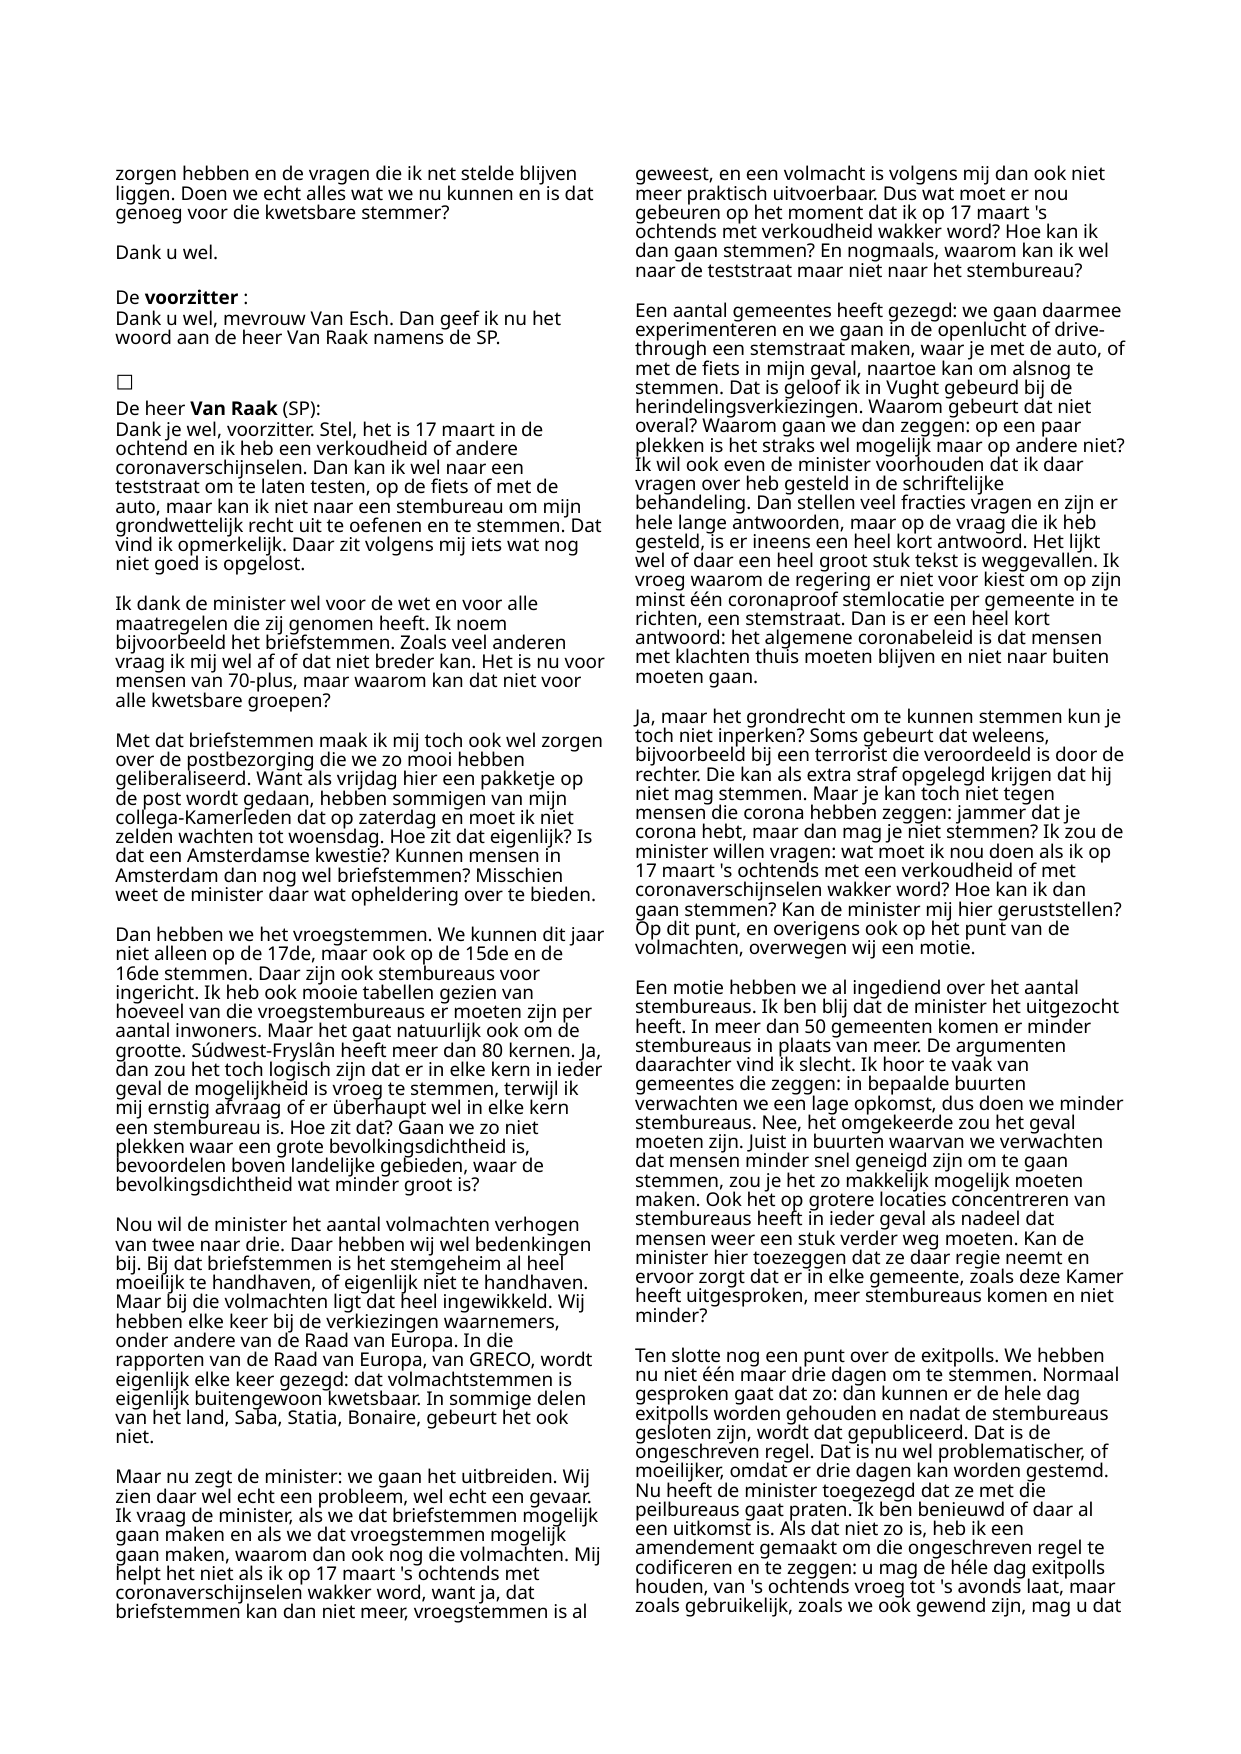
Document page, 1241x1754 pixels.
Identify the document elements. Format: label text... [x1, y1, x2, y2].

text Ja, maar het grondrecht om te kunnen stemmen kun je toch niet inperken? Soms gebeurt dat weleens, bijvoorbeeld bij een terrorist die veroordeeld is door de rechter. Die kan als extra straf opgelegd krijgen dat hij niet mag stemmen. Maar je kan toch niet tegen mensen die corona hebben zeggen: jammer dat je corona hebt, maar dan mag je niet stemmen? Ik zou de minister willen vragen: wat moet ik nou doen als ik op 17 maart 's ochtends met een verkoudheid of met coronaverschijnselen wakker word? Hoe kan ik dan gaan stemmen? Kan de minister mij hier geruststellen? Op dit punt, en overigens ook op het punt van de volmachten, overwegen wij een motie. [635, 708, 1125, 958]
text ⬜ [115, 369, 605, 395]
text Een motie hebben we al ingediend over het aantal stembureaus. Ik ben blij dat de minister het uitgezocht heeft. In meer dan 50 gemeenten komen er minder stembureaus in plaats van meer. De argumenten daarachter vind ik slecht. Ik hoor te vaak van gemeentes die zeggen: in bepaalde buurten verwachten we een lage opkomst, dus doen we minder stembureaus. Nee, het omgekeerde zou het geval moeten zijn. Juist in buurten waarvan we verwachten dat mensen minder snel geneigd zijn om te gaan stemmen, zou je het zo makkelijk mogelijk moeten maken. Ook het op grotere locaties concentreren van stembureaus heeft in ieder geval als nadeel dat mensen weer een stuk verder weg moeten. Kan de minister hier toezeggen dat ze daar regie neemt en ervoor zorgt dat er in elke gemeente, zoals deze Kamer heeft uitgesproken, meer stembureaus komen en niet minder? [635, 979, 1125, 1326]
text Ten slotte nog een punt over de exitpolls. We hebben nu niet één maar drie dagen om te stemmen. Normaal gesproken gaat dat zo: dan kunnen er de hele dag exitpolls worden gehouden en nadat de stembureaus gesloten zijn, wordt dat gepubliceerd. Dat is de ongeschreven regel. Dat is nu wel problematischer, of moeilijker, omdat er drie dagen kan worden gestemd. Nu heeft de minister toegezegd dat ze met die peilbureaus gaat praten. Ik ben benieuwd of daar al een uitkomst is. Als dat niet zo is, heb ik een amendement gemaakt om die ongeschreven regel te codificeren en te zeggen: u mag de héle dag exitpolls houden, van 's ochtends vroeg tot 's avonds laat, maar zoals gebruikelijk, zoals we ook gewend zijn, mag u dat [635, 1347, 1125, 1616]
text Een aantal gemeentes heeft gezegd: we gaan daarmee experimenteren en we gaan in de openlucht of drive-through een stemstraat maken, waar je met de auto, of met de fiets in mijn geval, naartoe kan om alsnog te stemmen. Dat is geloof ik in Vught gebeurd bij de herindelingsverkiezingen. Waarom gebeurt dat niet overal? Waarom gaan we dan zeggen: op een paar plekken is het straks wel mogelijk maar op andere niet? Ik wil ook even de minister voorhouden dat ik daar vragen over heb gesteld in de schriftelijke behandeling. Dan stellen veel fracties vragen en zijn er hele lange antwoorden, maar op de vraag die ik heb gesteld, is er ineens een heel kort antwoord. Het lijkt wel of daar een heel groot stuk tekst is weggevallen. Ik vroeg waarom de regering er niet voor kiest om op zijn minst één coronaproof stemlocatie per gemeente in te richten, een stemstraat. Dan is er een heel kort antwoord: het algemene coronabeleid is dat mensen met klachten thuis moeten blijven en niet naar buiten moeten gaan. [635, 302, 1125, 687]
text Nou wil de minister het aantal volmachten verhogen van twee naar drie. Daar hebben wij wel bedenkingen bij. Bij dat briefstemmen is het stemgeheim al heel moeilijk te handhaven, of eigenlijk niet te handhaven. Maar bij die volmachten ligt dat heel ingewikkeld. Wij hebben elke keer bij de verkiezingen waarnemers, onder andere van de Raad van Europa. In die rapporten van de Raad van Europa, van GRECO, wordt eigenlijk elke keer gezegd: dat volmachtstemmen is eigenlijk buitengewoon kwetsbaar. In sommige delen van het land, Saba, Statia, Bonaire, gebeurt het ook niet. [115, 1216, 605, 1448]
text De voorzitter : [115, 284, 605, 310]
text Met dat briefstemmen maak ik mij toch ook wel zorgen over de postbezorging die we zo mooi hebben geliberaliseerd. Want als vrijdag hier een pakketje op de post wordt gedaan, hebben sommigen van mijn collega-Kamerleden dat op zaterdag en moet ik niet zelden wachten tot woensdag. Hoe zit dat eigenlijk? Is dat een Amsterdamse kwestie? Kunnen mensen in Amsterdam dan nog wel briefstemmen? Misschien weet de minister daar wat opheldering over te bieden. [115, 732, 605, 905]
text De heer Van Raak (SP): [115, 395, 605, 421]
text Dank je wel, voorzitter. Stel, het is 17 maart in de ochtend en ik heb een verkoudheid of andere coronaverschijnselen. Dan kan ik wel naar een teststraat om te laten testen, op de fiets of met de auto, maar kan ik niet naar een stembureau om mijn grondwettelijk recht uit te oefenen en te stemmen. Dat vind ik opmerkelijk. Daar zit volgens mij iets wat nog niet goed is opgelost. [115, 421, 605, 575]
text Ik dank de minister wel voor de wet en voor alle maatregelen die zij genomen heeft. Ik noem bijvoorbeeld het briefstemmen. Zoals veel anderen vraag ik mij wel af of dat niet breder kan. Het is nu voor mensen van 70-plus, maar waarom kan dat niet voor alle kwetsbare groepen? [115, 595, 605, 711]
text Dank u wel, mevrouw Van Esch. Dan geef ik nu het woord aan de heer Van Raak namens de SP. [115, 310, 605, 348]
text Dank u wel. [115, 244, 605, 263]
text Dan hebben we het vroegstemmen. We kunnen dit jaar niet alleen op de 17de, maar ook op de 15de en de 16de stemmen. Daar zijn ook stembureaus voor ingericht. Ik heb ook mooie tabellen gezien van hoeveel van die vroegstembureaus er moeten zijn per aantal inwoners. Maar het gaat natuurlijk ook om de grootte. Súdwest-Fryslân heeft meer dan 80 kernen. Ja, dan zou het toch logisch zijn dat er in elke kern in ieder geval de mogelijkheid is vroeg te stemmen, terwijl ik mij ernstig afvraag of er überhaupt wel in elke kern een stembureau is. Hoe zit dat? Gaan we zo niet plekken waar een grote bevolkingsdichtheid is, bevoordelen boven landelijke gebieden, waar de bevolkingsdichtheid wat minder groot is? [115, 926, 605, 1196]
text Maar nu zegt de minister: we gaan het uitbreiden. Wij zien daar wel echt een probleem, wel echt een gevaar. Ik vraag de minister, als we dat briefstemmen mogelijk gaan maken en als we dat vroegstemmen mogelijk gaan maken, waarom dan ook nog die volmachten. Mij helpt het niet als ik op 17 maart 's ochtends met coronaverschijnselen wakker word, want ja, dat briefstemmen kan dan niet meer, vroegstemmen is al [115, 1468, 605, 1623]
text zorgen hebben en de vragen die ik net stelde blijven liggen. Doen we echt alles wat we nu kunnen en is dat genoeg voor die kwetsbare stemmer? [115, 165, 605, 223]
text geweest, en een volmacht is volgens mij dan ook niet meer praktisch uitvoerbaar. Dus wat moet er nou gebeuren op het moment dat ik op 17 maart 's ochtends met verkoudheid wakker word? Hoe kan ik dan gaan stemmen? En nogmaals, waarom kan ik wel naar de teststraat maar niet naar het stembureau? [635, 165, 1125, 281]
